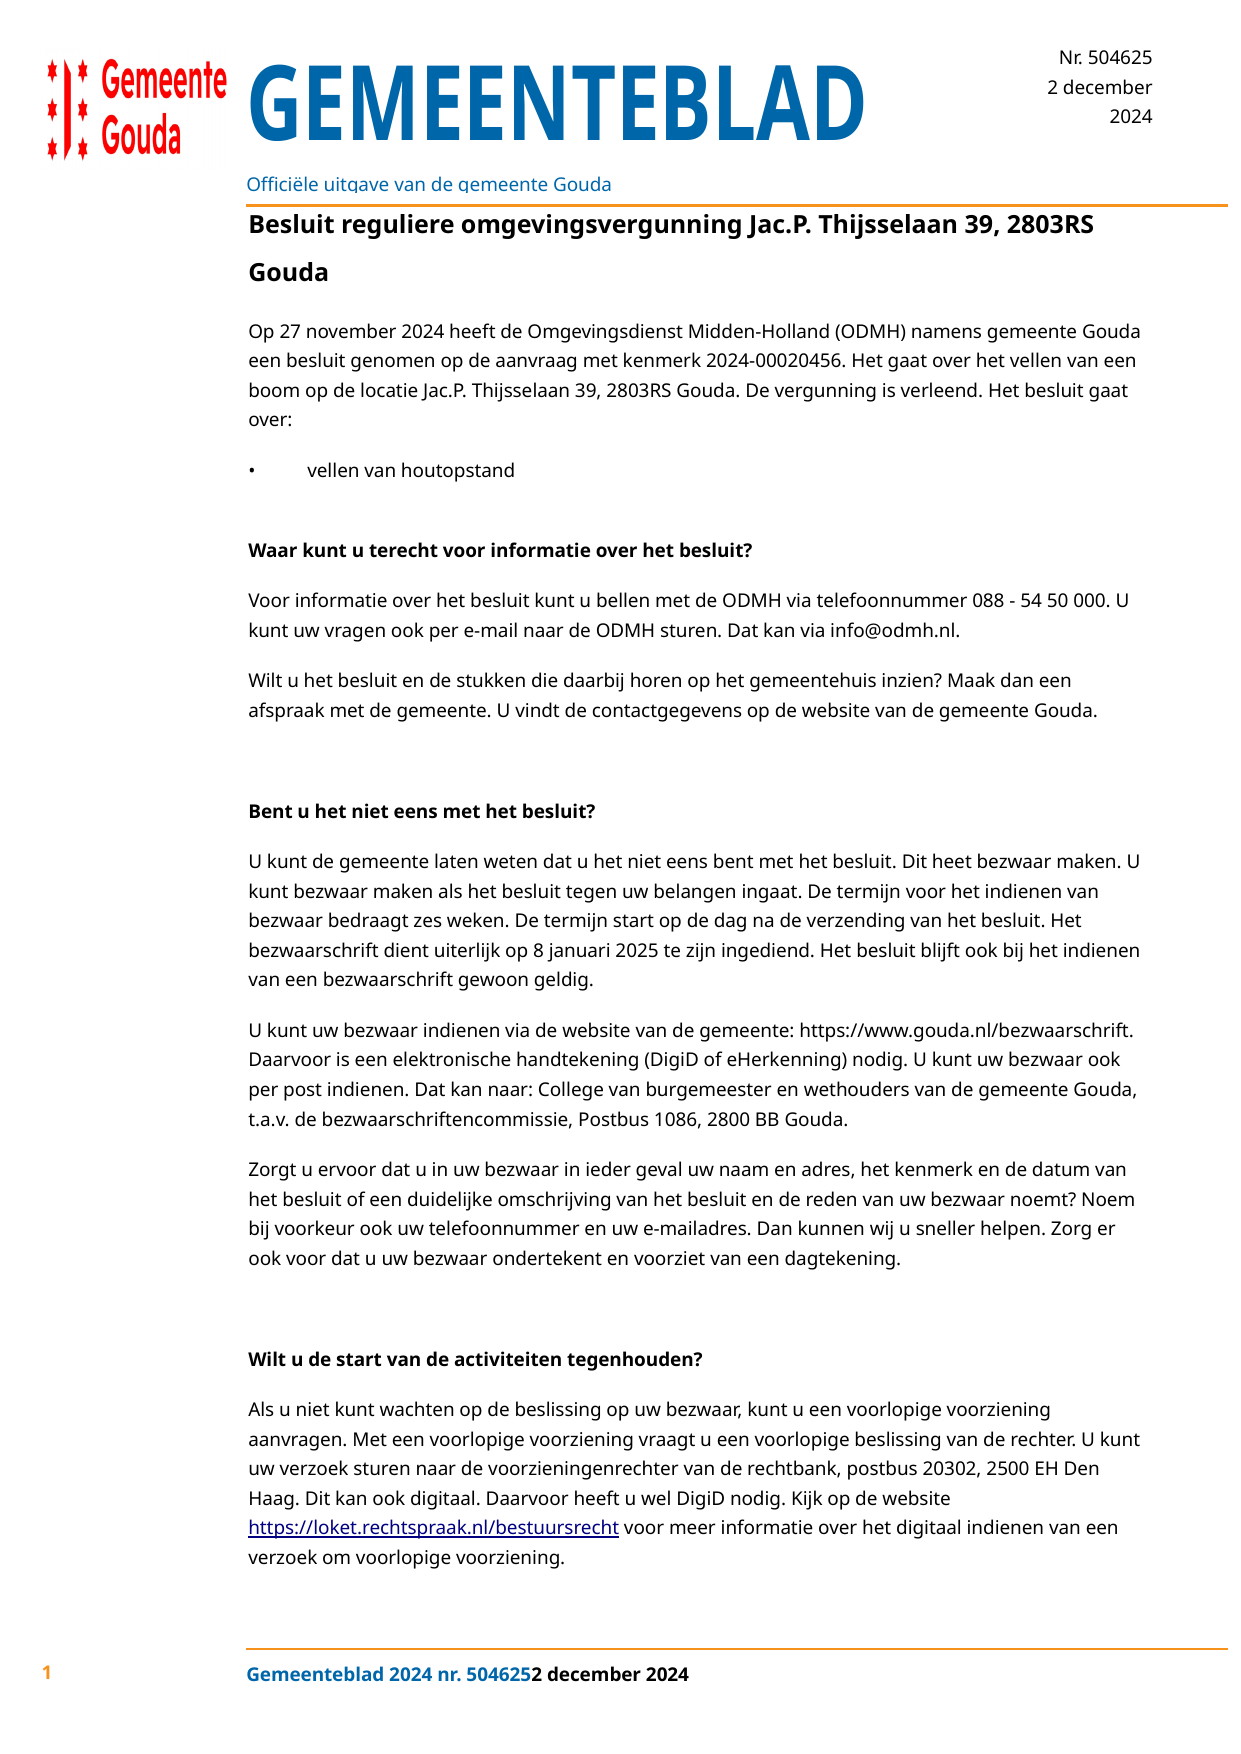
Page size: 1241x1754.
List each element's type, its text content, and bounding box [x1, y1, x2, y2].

text Zorgt u ervoor dat u in uw bezwaar in ieder geval uw naam en adres, het kenmerk en de datum van het besluit of een duidelijke omschrijving van het besluit en de reden van uw bezwaar noemt? Noem bij voorkeur ook uw telefoonnummer en uw e-mailadres. Dan kunnen wij u sneller helpen. Zorg er ook voor dat u uw bezwaar ondertekent en voorziet van een dagtekening. [248, 1156, 1152, 1271]
text U kunt uw bezwaar indienen via de website van de gemeente: https://www.gouda.nl/bezwaarschrift. Daarvoor is een elektronische handtekening (DigiD of eHerkenning) nodig. U kunt uw bezwaar ook per post indienen. Dat kan naar: College van burgemeester en wethouders van de gemeente Gouda, t.a.v. de bezwaarschriftencommissie, Postbus 1086, 2800 BB Gouda. [248, 1017, 1152, 1132]
text U kunt de gemeente laten weten dat u het niet eens bent met het besluit. Dit heet bezwaar maken. U kunt bezwaar maken als het besluit tegen uw belangen ingaat. De termijn voor het indienen van bezwaar bedraagt zes weken. De termijn start op de dag na de verzending van het besluit. Het bezwaarschrift dient uiterlijk op 8 januari 2025 te zijn ingediend. Het besluit blijft ook bij het indienen van een bezwaarschrift gewoon geldig. [248, 848, 1152, 992]
list vellen van houtopstand [248, 457, 1152, 483]
picture [41, 47, 231, 172]
text Besluit reguliere omgevingsvergunning Jac.P. Thijsselaan 39, 2803RS Gouda [248, 207, 1152, 288]
text Op 27 november 2024 heeft de Omgevingsdienst Midden-Holland (ODMH) namens gemeente Gouda een besluit genomen op de aanvraag met kenmerk 2024-00020456. Het gaat over het vellen van een boom op de locatie Jac.P. Thijsselaan 39, 2803RS Gouda. De vergunning is verleend. Het besluit gaat over: [248, 318, 1152, 432]
text Bent u het niet eens met het besluit? [248, 798, 1152, 824]
text Als u niet kunt wachten op de beslissing op uw bezwaar, kunt u een voorlopige voorziening aanvragen. Met een voorlopige voorziening vraagt u een voorlopige beslissing van de rechter. U kunt uw verzoek sturen naar de voorzieningenrechter van de rechtbank, postbus 20302, 2500 EH Den Haag. Dit kan ook digitaal. Daarvoor heeft u wel DigiD nodig. Kijk op de website https://loket.rechtspraak.nl/bestuursrecht voor meer informatie over het digitaal indienen van een verzoek om voorlopige voorziening. [248, 1396, 1152, 1570]
text Waar kunt u terecht voor informatie over het besluit? [248, 537, 1152, 563]
text Wilt u de start van de activiteiten tegenhouden? [248, 1346, 1152, 1372]
text Wilt u het besluit en de stukken die daarbij horen op het gemeentehuis inzien? Maak dan een afspraak met de gemeente. U vindt de contactgegevens op de website van de gemeente Gouda. [248, 667, 1152, 723]
text Voor informatie over het besluit kunt u bellen met de ODMH via telefoonnummer 088 - 54 50 000. U kunt uw vragen ook per e-mail naar de ODMH sturen. Dat kan via info@odmh.nl. [248, 587, 1152, 643]
